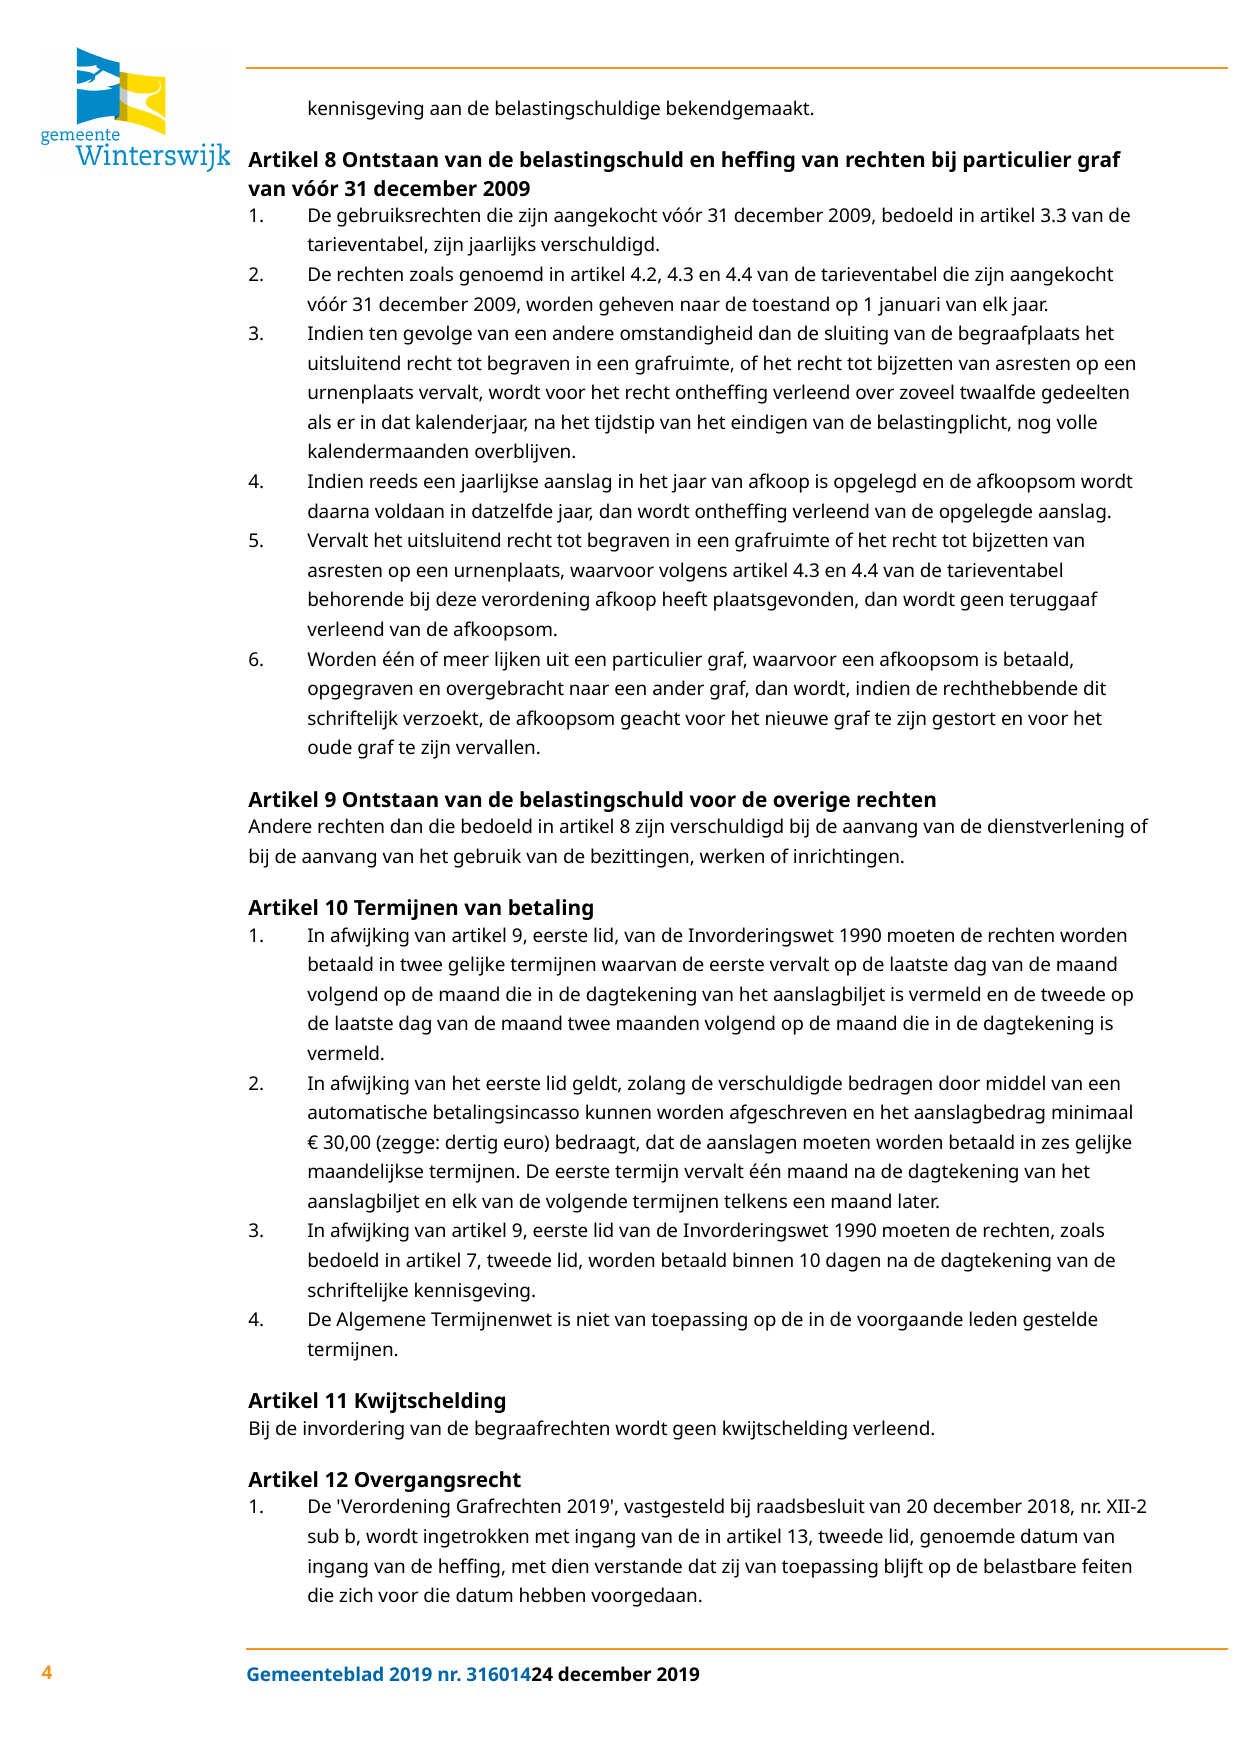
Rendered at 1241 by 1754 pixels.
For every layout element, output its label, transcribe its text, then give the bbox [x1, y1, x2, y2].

picture [225, 153, 231, 162]
text Artikel 11 Kwijtschelding [248, 1386, 1152, 1415]
text Artikel 10 Termijnen van betaling [248, 893, 1152, 922]
list Worden één of meer lijken uit een particulier graf, waarvoor een afkoopsom is betaald, opgegraven en overgebracht naar een ander graf, dan wordt, indien de rechthebbende dit schriftelijk verzoekt, de afkoopsom geacht voor het nieuwe graf te zijn gestort en voor het oude graf te zijn vervallen. [248, 646, 1152, 760]
list In afwijking van artikel 9, eerste lid van de Invorderingswet 1990 moeten de rechten, zoals bedoeld in artikel 7, tweede lid, worden betaald binnen 10 dagen na de dagtekening van de schriftelijke kennisgeving. [248, 1218, 1152, 1303]
list kennisgeving aan de belastingschuldige bekendgemaakt. [248, 95, 1152, 121]
list De 'Verordening Grafrechten 2019', vastgesteld bij raadsbesluit van 20 december 2018, nr. XII-2 sub b, wordt ingetrokken met ingang van de in artikel 13, tweede lid, genoemde datum van ingang van de heffing, met dien verstande dat zij van toepassing blijft op de belastbare feiten die zich voor die datum hebben voorgedaan. [248, 1494, 1152, 1608]
list De rechten zoals genoemd in artikel 4.2, 4.3 en 4.4 van de tarieventabel die zijn aangekocht vóór 31 december 2009, worden geheven naar de toestand op 1 januari van elk jaar. [248, 261, 1152, 317]
list De Algemene Termijnenwet is niet van toepassing op de in de voorgaande leden gestelde termijnen. [248, 1306, 1152, 1362]
text Bij de invordering van de begraafrechten wordt geen kwijtschelding verleend. [248, 1415, 1152, 1441]
text Artikel 8 Ontstaan van de belastingschuld en heffing van rechten bij particulier graf van vóór 31 december 2009 [248, 145, 1152, 202]
picture [41, 47, 231, 172]
list Indien reeds een jaarlijkse aanslag in het jaar van afkoop is opgelegd en de afkoopsom wordt daarna voldaan in datzelfde jaar, dan wordt ontheffing verleend van de opgelegde aanslag. [248, 468, 1152, 524]
text Andere rechten dan die bedoeld in artikel 8 zijn verschuldigd bij de aanvang van de dienstverlening of bij de aanvang van het gebruik van de bezittingen, werken of inrichtingen. [248, 813, 1152, 869]
list Vervalt het uitsluitend recht tot begraven in een grafruimte of het recht tot bijzetten van asresten op een urnenplaats, waarvoor volgens artikel 4.3 en 4.4 van de tarieventabel behorende bij deze verordening afkoop heeft plaatsgevonden, dan wordt geen teruggaaf verleend van de afkoopsom. [248, 527, 1152, 642]
list In afwijking van artikel 9, eerste lid, van de Invorderingswet 1990 moeten de rechten worden betaald in twee gelijke termijnen waarvan de eerste vervalt op de laatste dag van de maand volgend op de maand die in de dagtekening van het aanslagbiljet is vermeld en de tweede op de laatste dag van de maand twee maanden volgend op de maand die in de dagtekening is vermeld. [248, 922, 1152, 1066]
list Indien ten gevolge van een andere omstandigheid dan de sluiting van de begraafplaats het uitsluitend recht tot begraven in een grafruimte, of het recht tot bijzetten van asresten op een urnenplaats vervalt, wordt voor het recht ontheffing verleend over zoveel twaalfde gedeelten als er in dat kalenderjaar, na het tijdstip van het eindigen van de belastingplicht, nog volle kalendermaanden overblijven. [248, 320, 1152, 464]
list De gebruiksrechten die zijn aangekocht vóór 31 december 2009, bedoeld in artikel 3.3 van de tarieventabel, zijn jaarlijks verschuldigd. [248, 202, 1152, 257]
text Artikel 9 Ontstaan van de belastingschuld voor de overige rechten [248, 785, 1152, 813]
list In afwijking van het eerste lid geldt, zolang de verschuldigde bedragen door middel van een automatische betalingsincasso kunnen worden afgeschreven en het aanslagbedrag minimaal € 30,00 (zegge: dertig euro) bedraagt, dat de aanslagen moeten worden betaald in zes gelijke maandelijkse termijnen. De eerste termijn vervalt één maand na de dagtekening van het aanslagbiljet en elk van de volgende termijnen telkens een maand later. [248, 1070, 1152, 1214]
text Artikel 12 Overgangsrecht [248, 1465, 1152, 1494]
